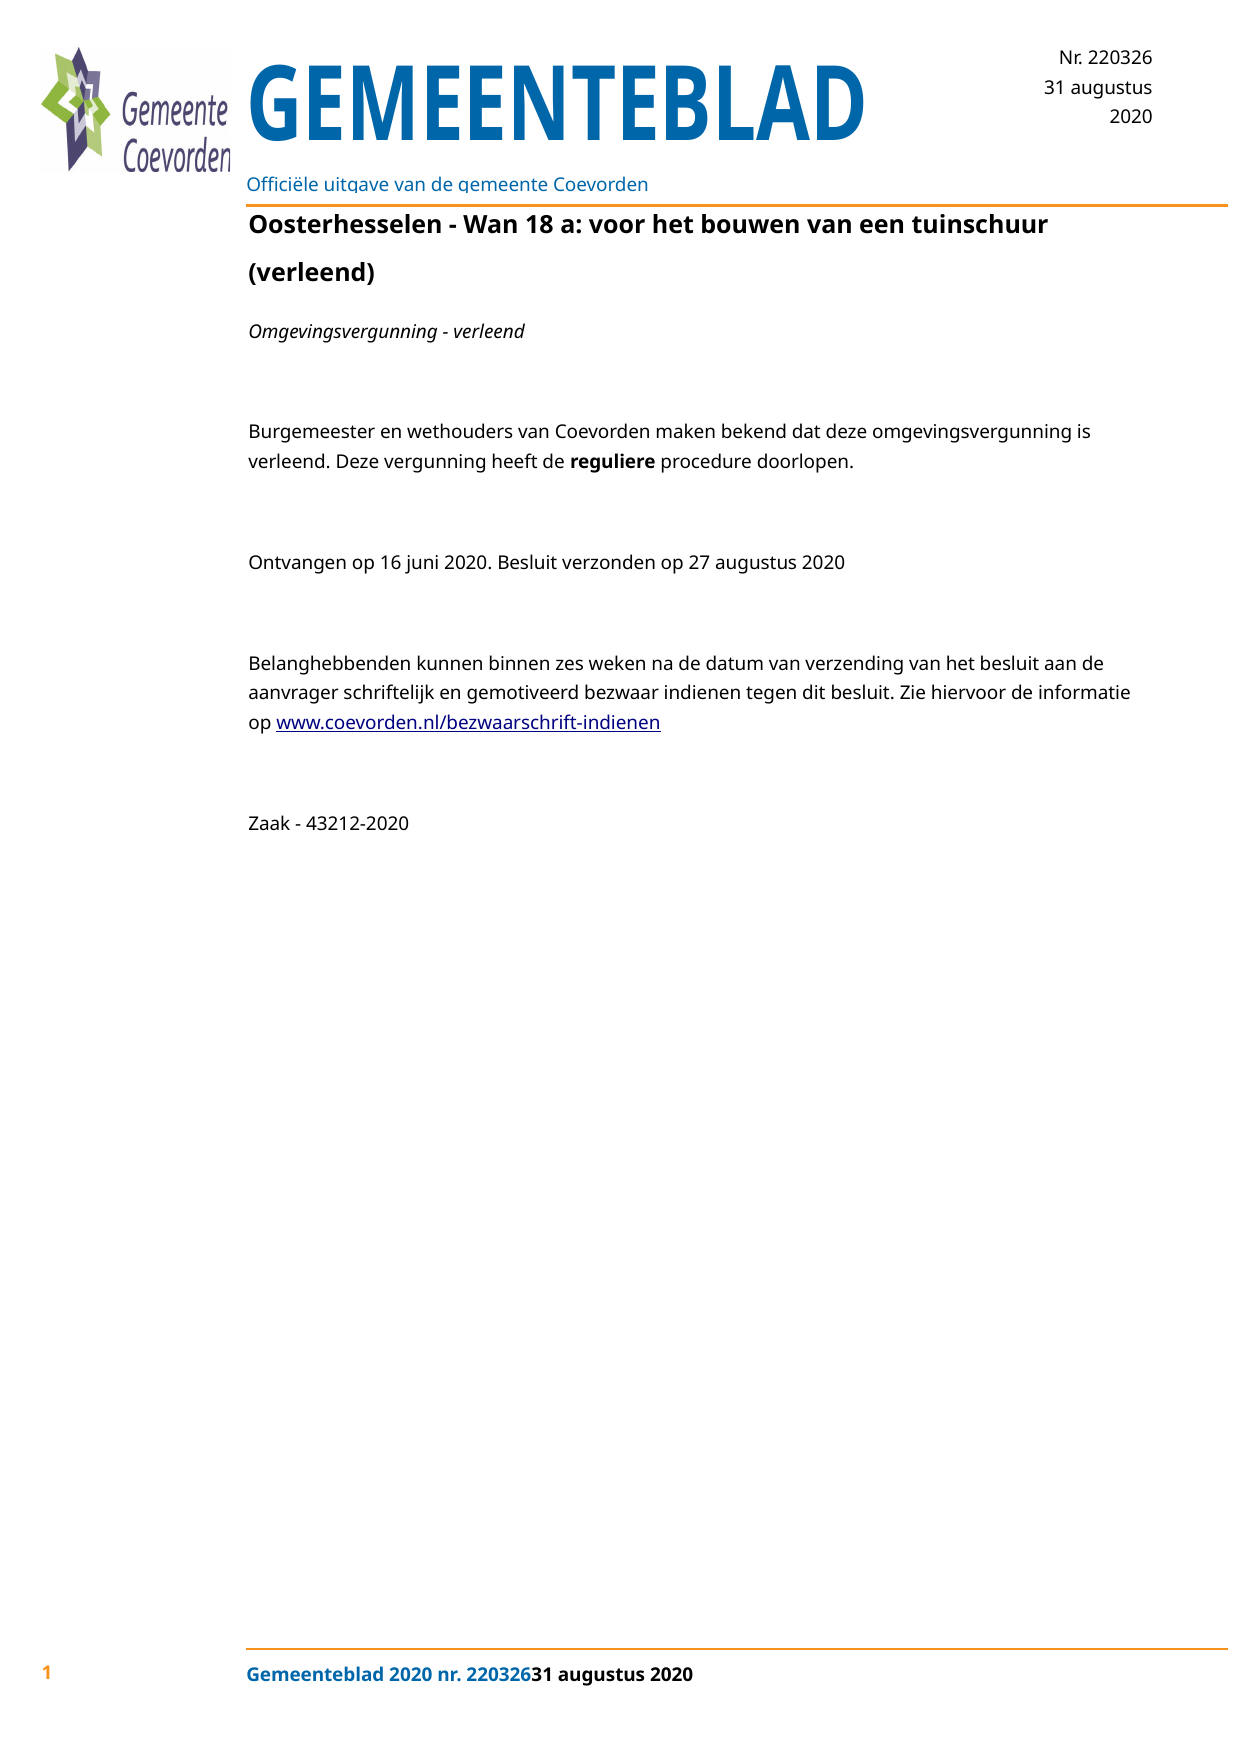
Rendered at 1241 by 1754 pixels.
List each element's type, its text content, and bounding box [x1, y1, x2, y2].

text Oosterhesselen - Wan 18 a: voor het bouwen van een tuinschuur (verleend) [248, 207, 1152, 288]
text Zaak - 43212-2020 [248, 810, 1152, 836]
text Burgemeester en wethouders van Coevorden maken bekend dat deze omgevingsvergunning is verleend. Deze vergunning heeft de reguliere procedure doorlopen. [248, 419, 1152, 474]
text Belanghebbenden kunnen binnen zes weken na de datum van verzending van het besluit aan de aanvrager schriftelijk en gemotiveerd bezwaar indienen tegen dit besluit. Zie hiervoor de informatie op www.coevorden.nl/bezwaarschrift-indienen [248, 650, 1152, 735]
picture [41, 47, 231, 172]
text Omgevingsvergunning - verleend [248, 318, 1152, 344]
text Ontvangen op 16 juni 2020. Besluit verzonden op 27 augustus 2020 [248, 549, 1152, 575]
